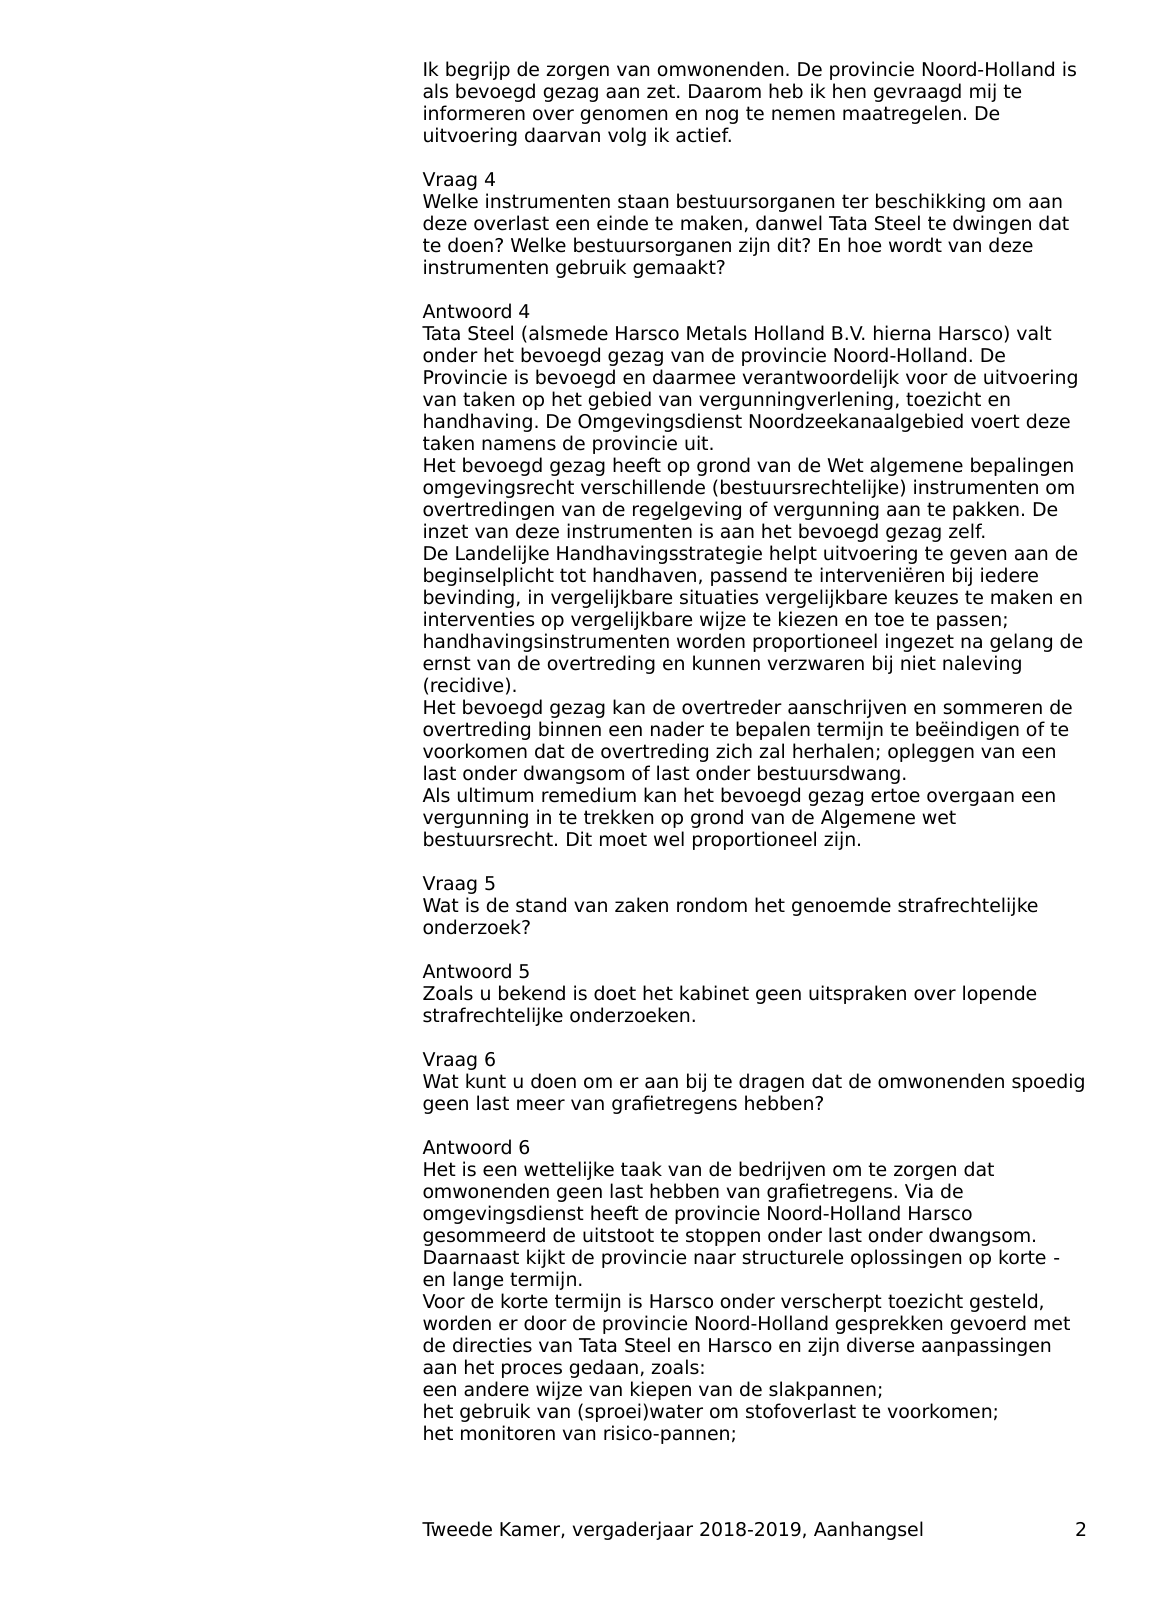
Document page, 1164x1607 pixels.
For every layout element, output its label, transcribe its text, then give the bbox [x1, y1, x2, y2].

text Het is een wettelijke taak van de bedrijven om te zorgen dat omwonenden geen last hebben van grafietregens. Via de omgevingsdienst heeft de provincie Noord-Holland Harsco gesommeerd de uitstoot te stoppen onder last onder dwangsom. Daarnaast kijkt de provincie naar structurele oplossingen op korte - en lange termijn. [422, 1159, 1087, 1291]
text Antwoord 5 [422, 961, 1087, 983]
text het gebruik van (sproei)water om stofoverlast te voorkomen; [422, 1401, 1087, 1423]
text Wat kunt u doen om er aan bij te dragen dat de omwonenden spoedig geen last meer van grafietregens hebben? [422, 1071, 1087, 1115]
text Zoals u bekend is doet het kabinet geen uitspraken over lopende strafrechtelijke onderzoeken. [422, 983, 1087, 1027]
text Het bevoegd gezag kan de overtreder aanschrijven en sommeren de overtreding binnen een nader te bepalen termijn te beëindigen of te voorkomen dat de overtreding zich zal herhalen; opleggen van een last onder dwangsom of last onder bestuursdwang. [422, 697, 1087, 785]
text Vraag 5 [422, 873, 1087, 895]
text Vraag 4 [422, 169, 1087, 191]
text Ik begrijp de zorgen van omwonenden. De provincie Noord-Holland is als bevoegd gezag aan zet. Daarom heb ik hen gevraagd mij te informeren over genomen en nog te nemen maatregelen. De uitvoering daarvan volg ik actief. [422, 59, 1087, 147]
text Antwoord 4 [422, 301, 1087, 323]
text Vraag 6 [422, 1049, 1087, 1071]
text Welke instrumenten staan bestuursorganen ter beschikking om aan deze overlast een einde te maken, danwel Tata Steel te dwingen dat te doen? Welke bestuursorganen zijn dit? En hoe wordt van deze instrumenten gebruik gemaakt? [422, 191, 1087, 279]
text een andere wijze van kiepen van de slakpannen; [422, 1379, 1087, 1401]
text Antwoord 6 [422, 1137, 1087, 1159]
text Als ultimum remedium kan het bevoegd gezag ertoe overgaan een vergunning in te trekken op grond van de Algemene wet bestuursrecht. Dit moet wel proportioneel zijn. [422, 785, 1087, 851]
text Voor de korte termijn is Harsco onder verscherpt toezicht gesteld, worden er door de provincie Noord-Holland gesprekken gevoerd met de directies van Tata Steel en Harsco en zijn diverse aanpassingen aan het proces gedaan, zoals: [422, 1291, 1087, 1379]
text Het bevoegd gezag heeft op grond van de Wet algemene bepalingen omgevingsrecht verschillende (bestuursrechtelijke) instrumenten om overtredingen van de regelgeving of vergunning aan te pakken. De inzet van deze instrumenten is aan het bevoegd gezag zelf. [422, 455, 1087, 543]
text Tata Steel (alsmede Harsco Metals Holland B.V. hierna Harsco) valt onder het bevoegd gezag van de provincie Noord-Holland. De Provincie is bevoegd en daarmee verantwoordelijk voor de uitvoering van taken op het gebied van vergunningverlening, toezicht en handhaving. De Omgevingsdienst Noordzeekanaalgebied voert deze taken namens de provincie uit. [422, 323, 1087, 455]
text het monitoren van risico-pannen; [422, 1423, 1087, 1445]
text De Landelijke Handhavingsstrategie helpt uitvoering te geven aan de beginselplicht tot handhaven, passend te interveniëren bij iedere bevinding, in vergelijkbare situaties vergelijkbare keuzes te maken en interventies op vergelijkbare wijze te kiezen en toe te passen; handhavingsinstrumenten worden proportioneel ingezet na gelang de ernst van de overtreding en kunnen verzwaren bij niet naleving (recidive). [422, 543, 1087, 697]
text Wat is de stand van zaken rondom het genoemde strafrechtelijke onderzoek? [422, 895, 1087, 939]
